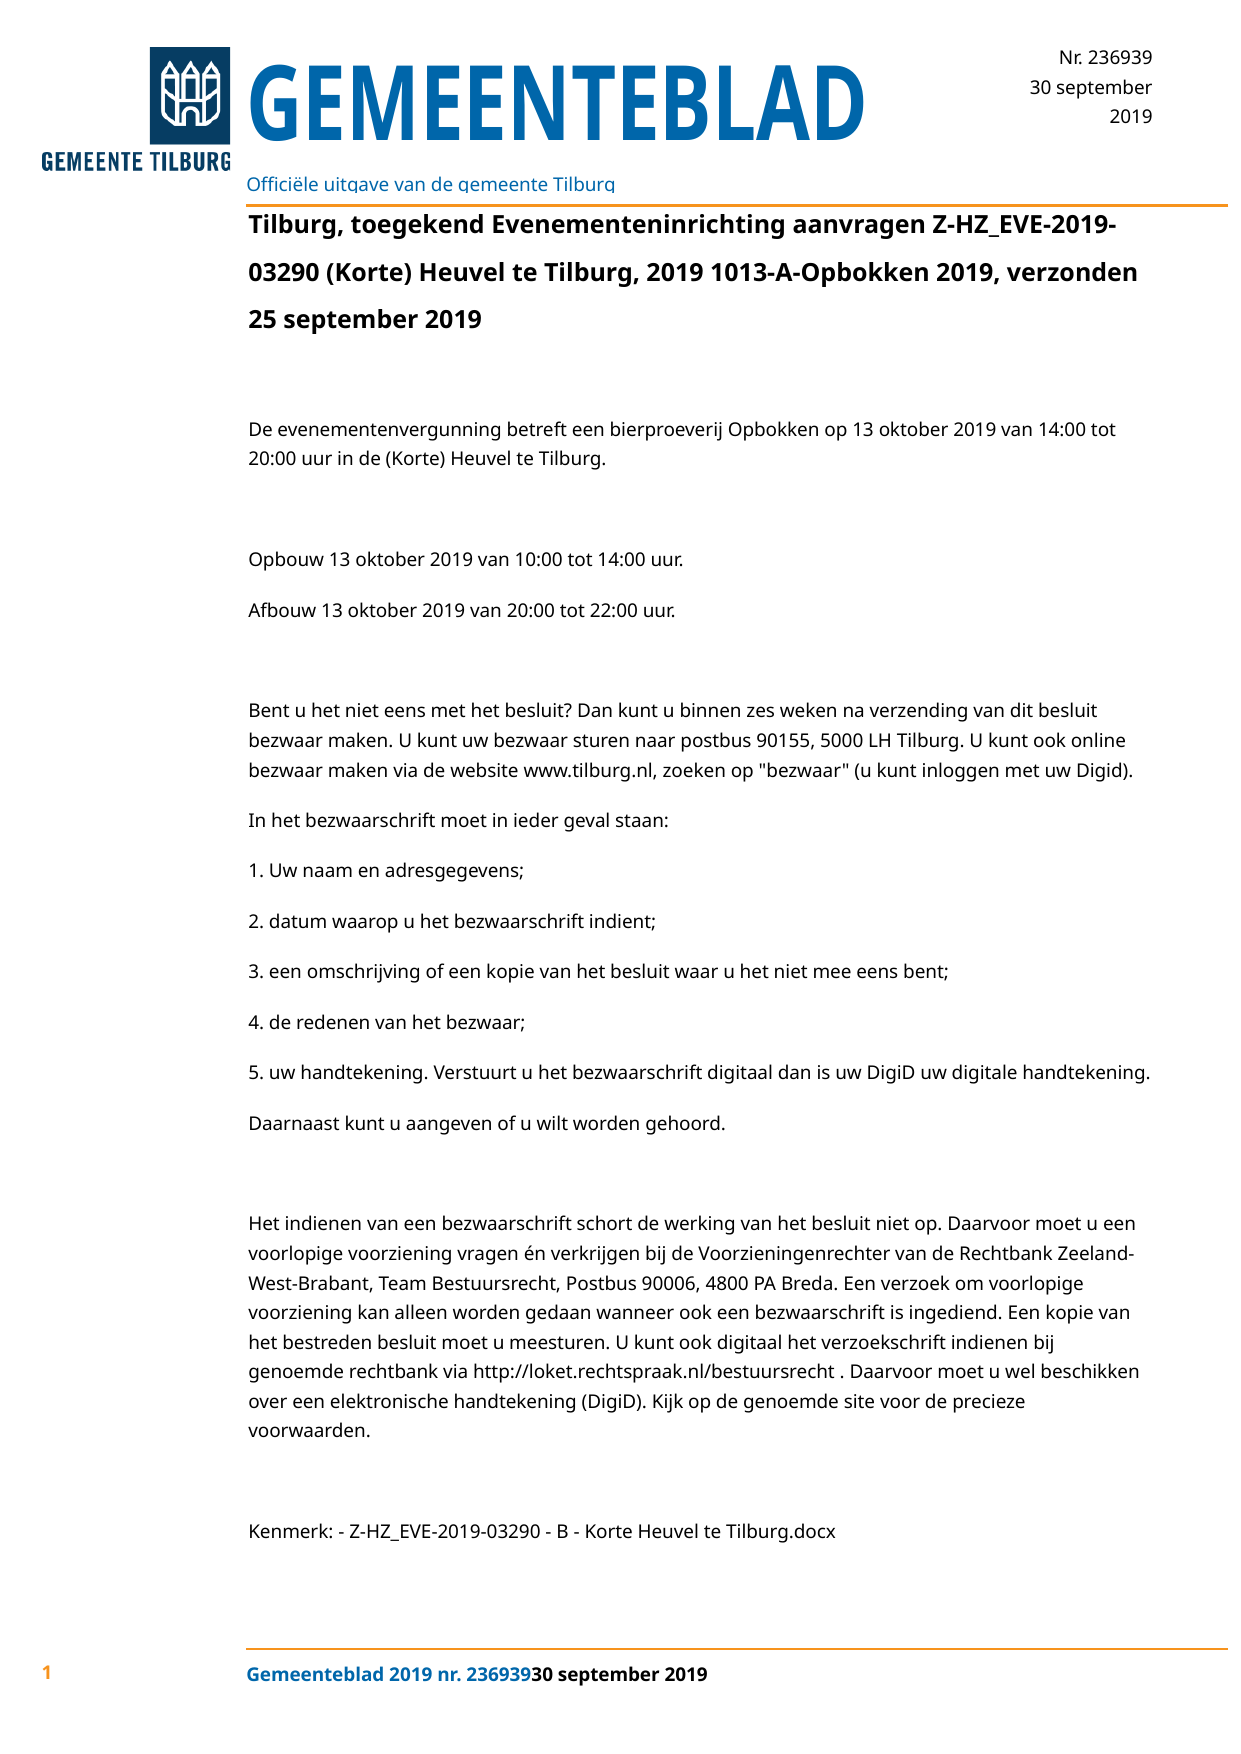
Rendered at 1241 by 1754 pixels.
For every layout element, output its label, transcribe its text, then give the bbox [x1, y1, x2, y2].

text Tilburg, toegekend Evenementeninrichting aanvragen Z-HZ_EVE-2019-03290 (Korte) Heuvel te Tilburg, 2019 1013-A-Opbokken 2019, verzonden 25 september 2019 [248, 207, 1152, 336]
text Opbouw 13 oktober 2019 van 10:00 tot 14:00 uur. [248, 546, 1152, 572]
text 5. uw handtekening. Verstuurt u het bezwaarschrift digitaal dan is uw DigiD uw digitale handtekening. [248, 1059, 1152, 1085]
text 4. de redenen van het bezwaar; [248, 1009, 1152, 1034]
text Het indienen van een bezwaarschrift schort de werking van het besluit niet op. Daarvoor moet u een voorlopige voorziening vragen én verkrijgen bij de Voorzieningenrechter van de Rechtbank Zeeland-West-Brabant, Team Bestuursrecht, Postbus 90006, 4800 PA Breda. Een verzoek om voorlopige voorziening kan alleen worden gedaan wanneer ook een bezwaarschrift is ingediend. Een kopie van het bestreden besluit moet u meesturen. U kunt ook digitaal het verzoekschrift indienen bij genoemde rechtbank via http://loket.rechtspraak.nl/bestuursrecht . Daarvoor moet u wel beschikken over een elektronische handtekening (DigiD). Kijk op de genoemde site voor de precieze voorwaarden. [248, 1211, 1152, 1443]
text Afbouw 13 oktober 2019 van 20:00 tot 22:00 uur. [248, 597, 1152, 622]
text Kenmerk: - Z-HZ_EVE-2019-03290 - B - Korte Heuvel te Tilburg.docx [248, 1518, 1152, 1544]
text Daarnaast kunt u aangeven of u wilt worden gehoord. [248, 1110, 1152, 1135]
picture [41, 47, 231, 172]
text De evenementenvergunning betreft een bierproeverij Opbokken op 13 oktober 2019 van 14:00 tot 20:00 uur in de (Korte) Heuvel te Tilburg. [248, 416, 1152, 471]
text 3. een omschrijving of een kopie van het besluit waar u het niet mee eens bent; [248, 958, 1152, 984]
text 2. datum waarop u het bezwaarschrift indient; [248, 908, 1152, 934]
text 1. Uw naam en adresgegevens; [248, 858, 1152, 883]
text Bent u het niet eens met het besluit? Dan kunt u binnen zes weken na verzending van dit besluit bezwaar maken. U kunt uw bezwaar sturen naar postbus 90155, 5000 LH Tilburg. U kunt ook online bezwaar maken via de website www.tilburg.nl, zoeken op "bezwaar" (u kunt inloggen met uw Digid). [248, 698, 1152, 782]
text In het bezwaarschrift moet in ieder geval staan: [248, 807, 1152, 833]
